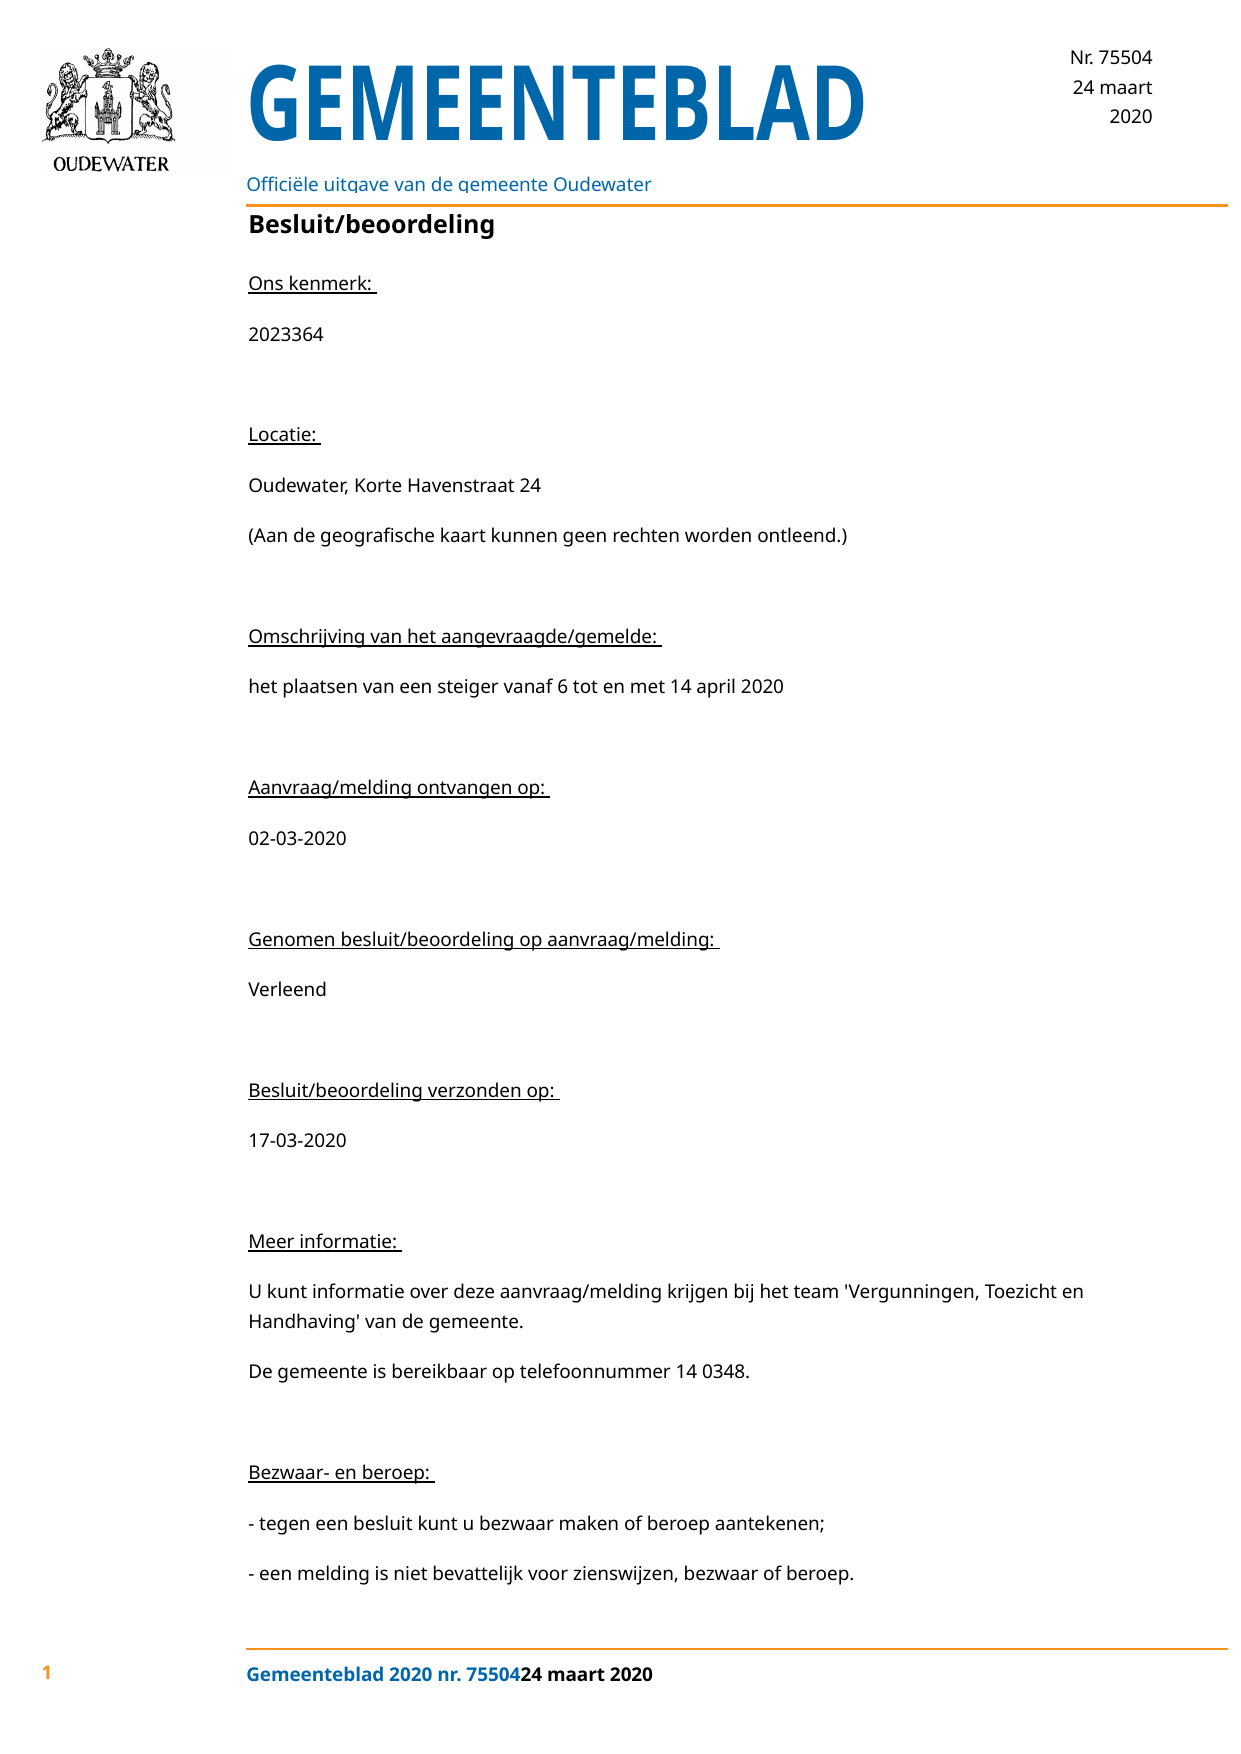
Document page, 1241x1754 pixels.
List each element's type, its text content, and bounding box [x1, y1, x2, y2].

text Besluit/beoordeling [248, 207, 1152, 241]
text Oudewater, Korte Havenstraat 24 [248, 472, 1152, 498]
text 17-03-2020 [248, 1127, 1152, 1153]
text (Aan de geografische kaart kunnen geen rechten worden ontleend.) [248, 522, 1152, 548]
text - tegen een besluit kunt u bezwaar maken of beroep aantekenen; [248, 1510, 1152, 1536]
text - een melding is niet bevattelijk voor zienswijzen, bezwaar of beroep. [248, 1560, 1152, 1586]
text Bezwaar- en beroep: [248, 1459, 1152, 1485]
text 02-03-2020 [248, 825, 1152, 851]
text Ons kenmerk: [248, 270, 1152, 296]
picture [41, 47, 231, 172]
text De gemeente is bereikbaar op telefoonnummer 14 0348. [248, 1359, 1152, 1384]
text 2023364 [248, 321, 1152, 346]
text het plaatsen van een steiger vanaf 6 tot en met 14 april 2020 [248, 674, 1152, 699]
text Genomen besluit/beoordeling op aanvraag/melding: [248, 926, 1152, 951]
text Aanvraag/melding ontvangen op: [248, 774, 1152, 800]
text Verleend [248, 976, 1152, 1002]
text Besluit/beoordeling verzonden op: [248, 1077, 1152, 1103]
text Omschrijving van het aangevraagde/gemelde: [248, 623, 1152, 649]
text U kunt informatie over deze aanvraag/melding krijgen bij het team 'Vergunningen, Toezicht en Handhaving' van de gemeente. [248, 1279, 1152, 1334]
text Locatie: [248, 422, 1152, 447]
text Meer informatie: [248, 1228, 1152, 1254]
